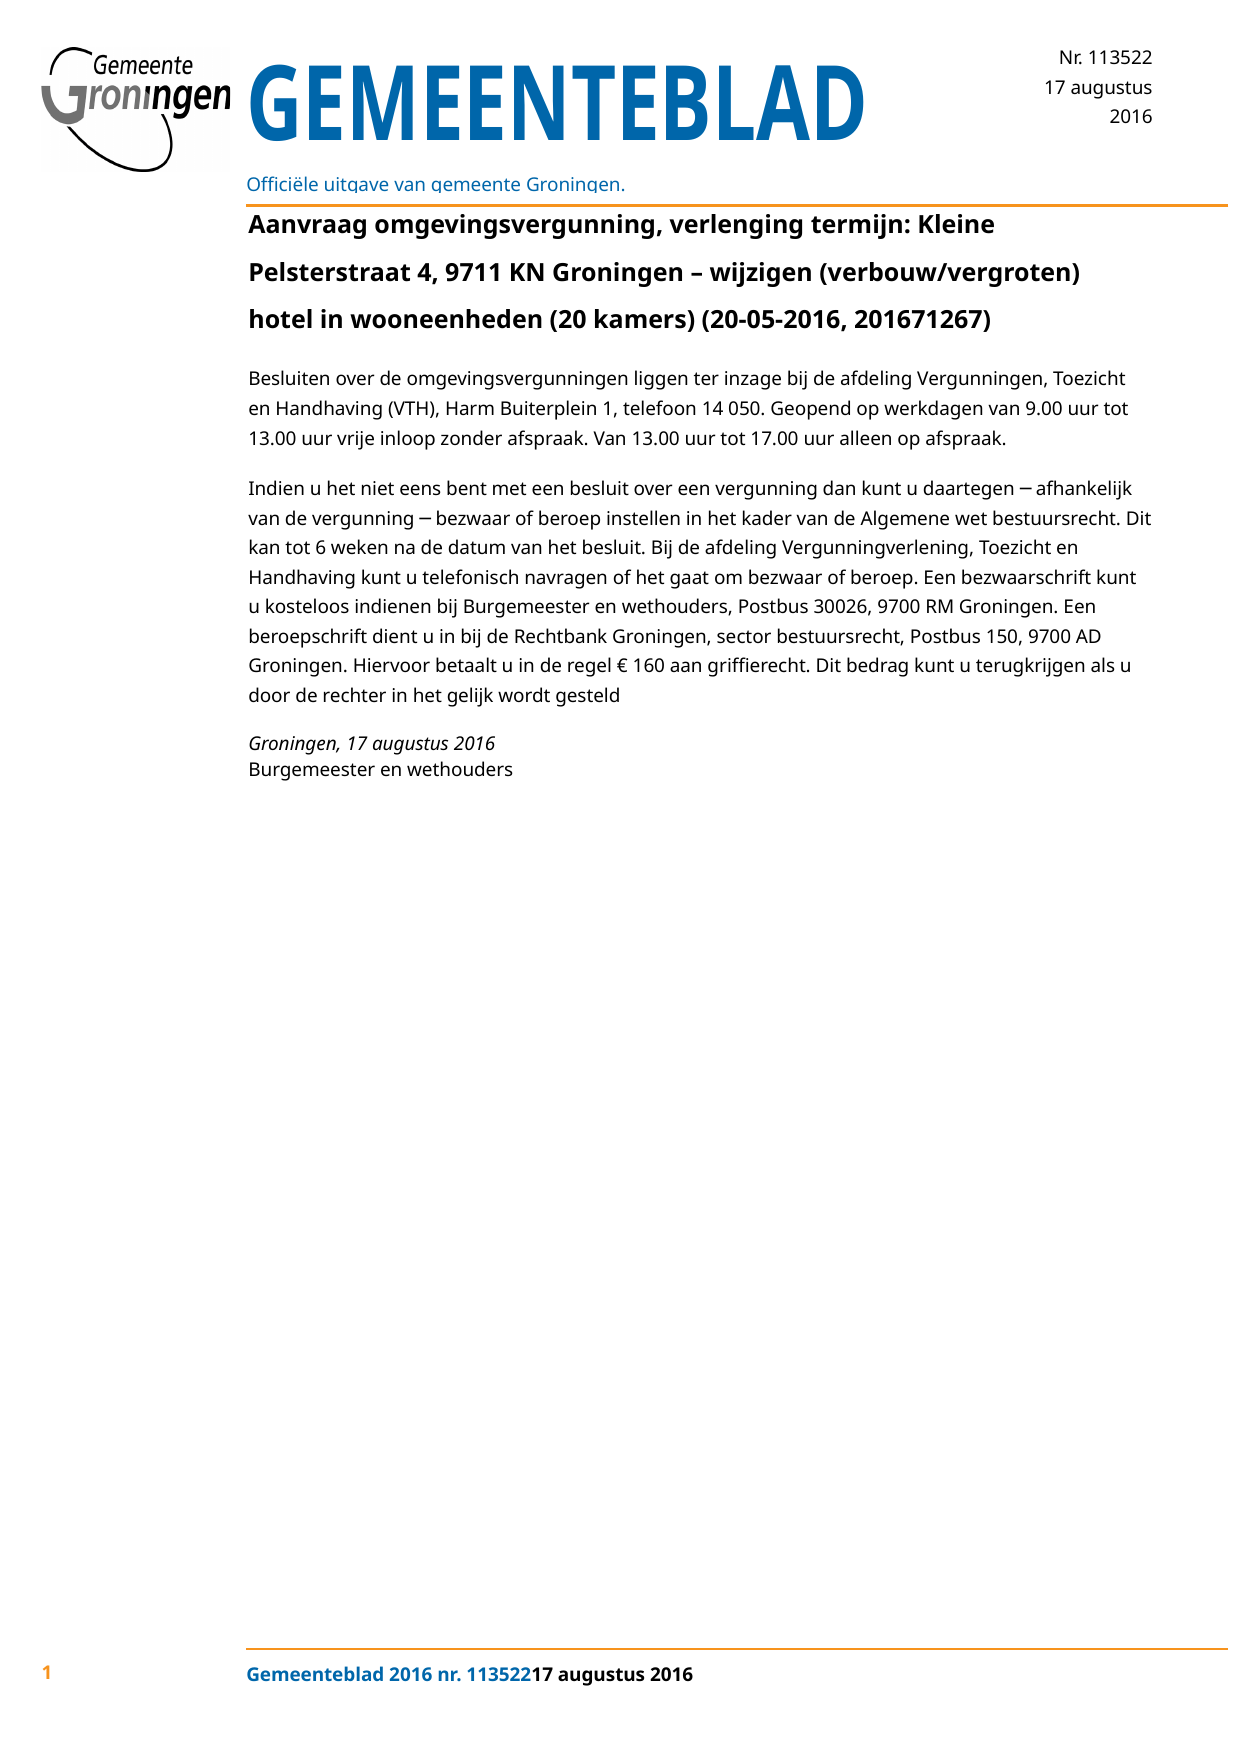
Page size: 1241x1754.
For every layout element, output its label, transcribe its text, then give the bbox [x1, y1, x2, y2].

picture [41, 47, 231, 172]
text Burgemeester en wethouders [248, 756, 1152, 781]
text Besluiten over de omgevingsvergunningen liggen ter inzage bij de afdeling Vergunningen, Toezicht en Handhaving (VTH), Harm Buiterplein 1, telefoon 14 050. Geopend op werkdagen van 9.00 uur tot 13.00 uur vrije inloop zonder afspraak. Van 13.00 uur tot 17.00 uur alleen op afspraak. [248, 366, 1152, 450]
text Groningen, 17 augustus 2016 [248, 730, 1152, 756]
text Indien u het niet eens bent met een besluit over een vergunning dan kunt u daartegen ─ afhankelijk van de vergunning ─ bezwaar of beroep instellen in het kader van de Algemene wet bestuursrecht. Dit kan tot 6 weken na de datum van het besluit. Bij de afdeling Vergunningverlening, Toezicht en Handhaving kunt u telefonisch navragen of het gaat om bezwaar of beroep. Een bezwaarschrift kunt u kosteloos indienen bij Burgemeester en wethouders, Postbus 30026, 9700 RM Groningen. Een beroepschrift dient u in bij de Rechtbank Groningen, sector bestuursrecht, Postbus 150, 9700 AD Groningen. Hiervoor betaalt u in de regel € 160 aan griffierecht. Dit bedrag kunt u terugkrijgen als u door de rechter in het gelijk wordt gesteld [248, 475, 1152, 708]
text Aanvraag omgevingsvergunning, verlenging termijn: Kleine Pelsterstraat 4, 9711 KN Groningen – wijzigen (verbouw/vergroten) hotel in wooneenheden (20 kamers) (20-05-2016, 201671267) [248, 207, 1152, 336]
